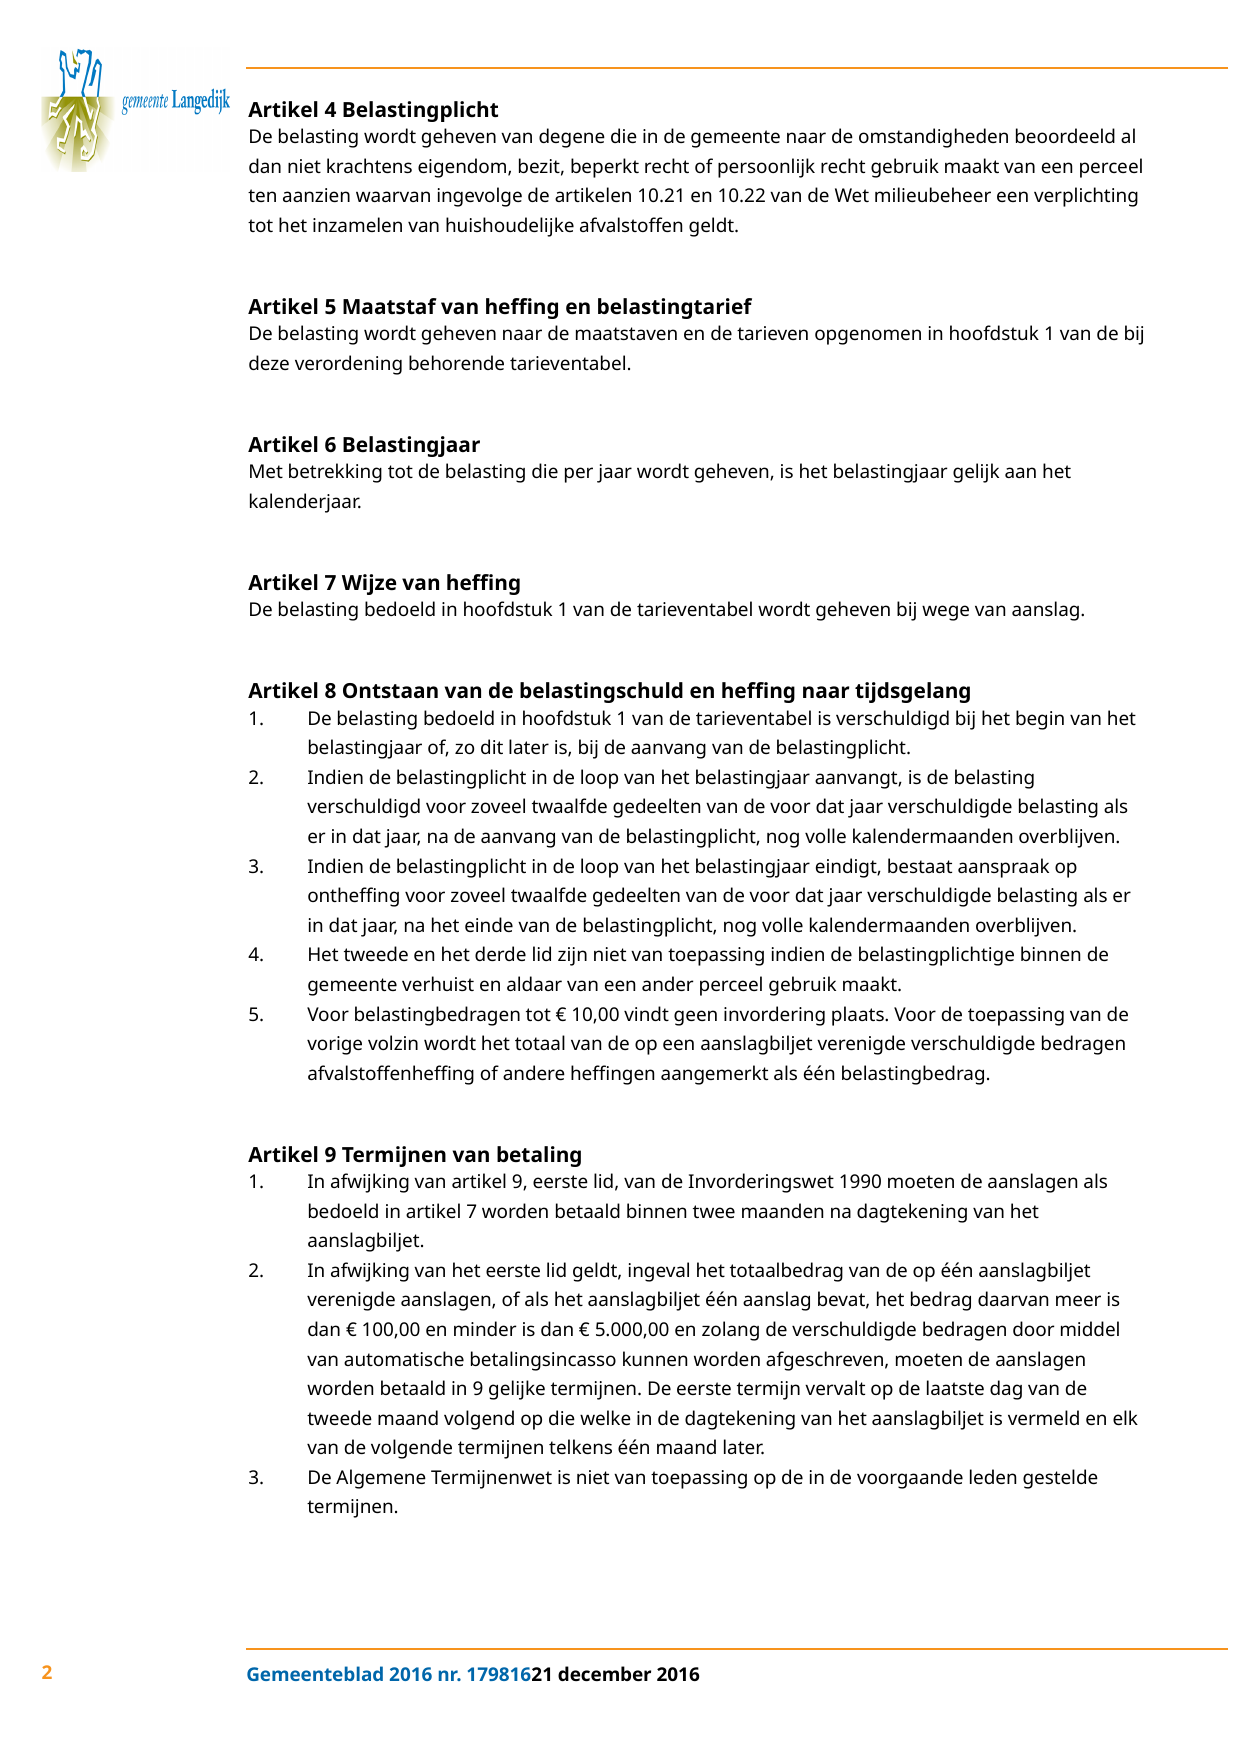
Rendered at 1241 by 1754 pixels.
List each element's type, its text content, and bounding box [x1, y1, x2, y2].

text Artikel 9 Termijnen van betaling [248, 1140, 1152, 1168]
list De belasting bedoeld in hoofdstuk 1 van de tarieventabel is verschuldigd bij het begin van het belastingjaar of, zo dit later is, bij de aanvang van de belastingplicht. [248, 705, 1152, 760]
text De belasting wordt geheven van degene die in de gemeente naar de omstandigheden beoordeeld al dan niet krachtens eigendom, bezit, beperkt recht of persoonlijk recht gebruik maakt van een perceel ten aanzien waarvan ingevolge de artikelen 10.21 en 10.22 van de Wet milieubeheer een verplichting tot het inzamelen van huishoudelijke afvalstoffen geldt. [248, 123, 1152, 238]
text Met betrekking tot de belasting die per jaar wordt geheven, is het belastingjaar gelijk aan het kalenderjaar. [248, 458, 1152, 514]
text Artikel 8 Ontstaan van de belastingschuld en heffing naar tijdsgelang [248, 676, 1152, 705]
list In afwijking van het eerste lid geldt, ingeval het totaalbedrag van de op één aanslagbiljet verenigde aanslagen, of als het aanslagbiljet één aanslag bevat, het bedrag daarvan meer is dan € 100,00 en minder is dan € 5.000,00 en zolang de verschuldigde bedragen door middel van automatische betalingsincasso kunnen worden afgeschreven, moeten de aanslagen worden betaald in 9 gelijke termijnen. De eerste termijn vervalt op de laatste dag van de tweede maand volgend op die welke in de dagtekening van het aanslagbiljet is vermeld en elk van de volgende termijnen telkens één maand later. [248, 1257, 1152, 1460]
text De belasting bedoeld in hoofdstuk 1 van de tarieventabel wordt geheven bij wege van aanslag. [248, 596, 1152, 622]
text Artikel 6 Belastingjaar [248, 430, 1152, 458]
list Indien de belastingplicht in de loop van het belastingjaar aanvangt, is de belasting verschuldigd voor zoveel twaalfde gedeelten van de voor dat jaar verschuldigde belasting als er in dat jaar, na de aanvang van de belastingplicht, nog volle kalendermaanden overblijven. [248, 764, 1152, 849]
picture [41, 47, 231, 172]
list Het tweede en het derde lid zijn niet van toepassing indien de belastingplichtige binnen de gemeente verhuist en aldaar van een ander perceel gebruik maakt. [248, 942, 1152, 997]
text Artikel 7 Wijze van heffing [248, 568, 1152, 596]
list In afwijking van artikel 9, eerste lid, van de Invorderingswet 1990 moeten de aanslagen als bedoeld in artikel 7 worden betaald binnen twee maanden na dagtekening van het aanslagbiljet. [248, 1168, 1152, 1253]
text De belasting wordt geheven naar de maatstaven en de tarieven opgenomen in hoofdstuk 1 van de bij deze verordening behorende tarieventabel. [248, 320, 1152, 376]
text Artikel 5 Maatstaf van heffing en belastingtarief [248, 292, 1152, 320]
list De Algemene Termijnenwet is niet van toepassing op de in de voorgaande leden gestelde termijnen. [248, 1464, 1152, 1519]
list Indien de belastingplicht in de loop van het belastingjaar eindigt, bestaat aanspraak op ontheffing voor zoveel twaalfde gedeelten van de voor dat jaar verschuldigde belasting als er in dat jaar, na het einde van de belastingplicht, nog volle kalendermaanden overblijven. [248, 853, 1152, 938]
text Artikel 4 Belastingplicht [248, 95, 1152, 123]
list Voor belastingbedragen tot € 10,00 vindt geen invordering plaats. Voor de toepassing van de vorige volzin wordt het totaal van de op een aanslagbiljet verenigde verschuldigde bedragen afvalstoffenheffing of andere heffingen aangemerkt als één belastingbedrag. [248, 1001, 1152, 1086]
